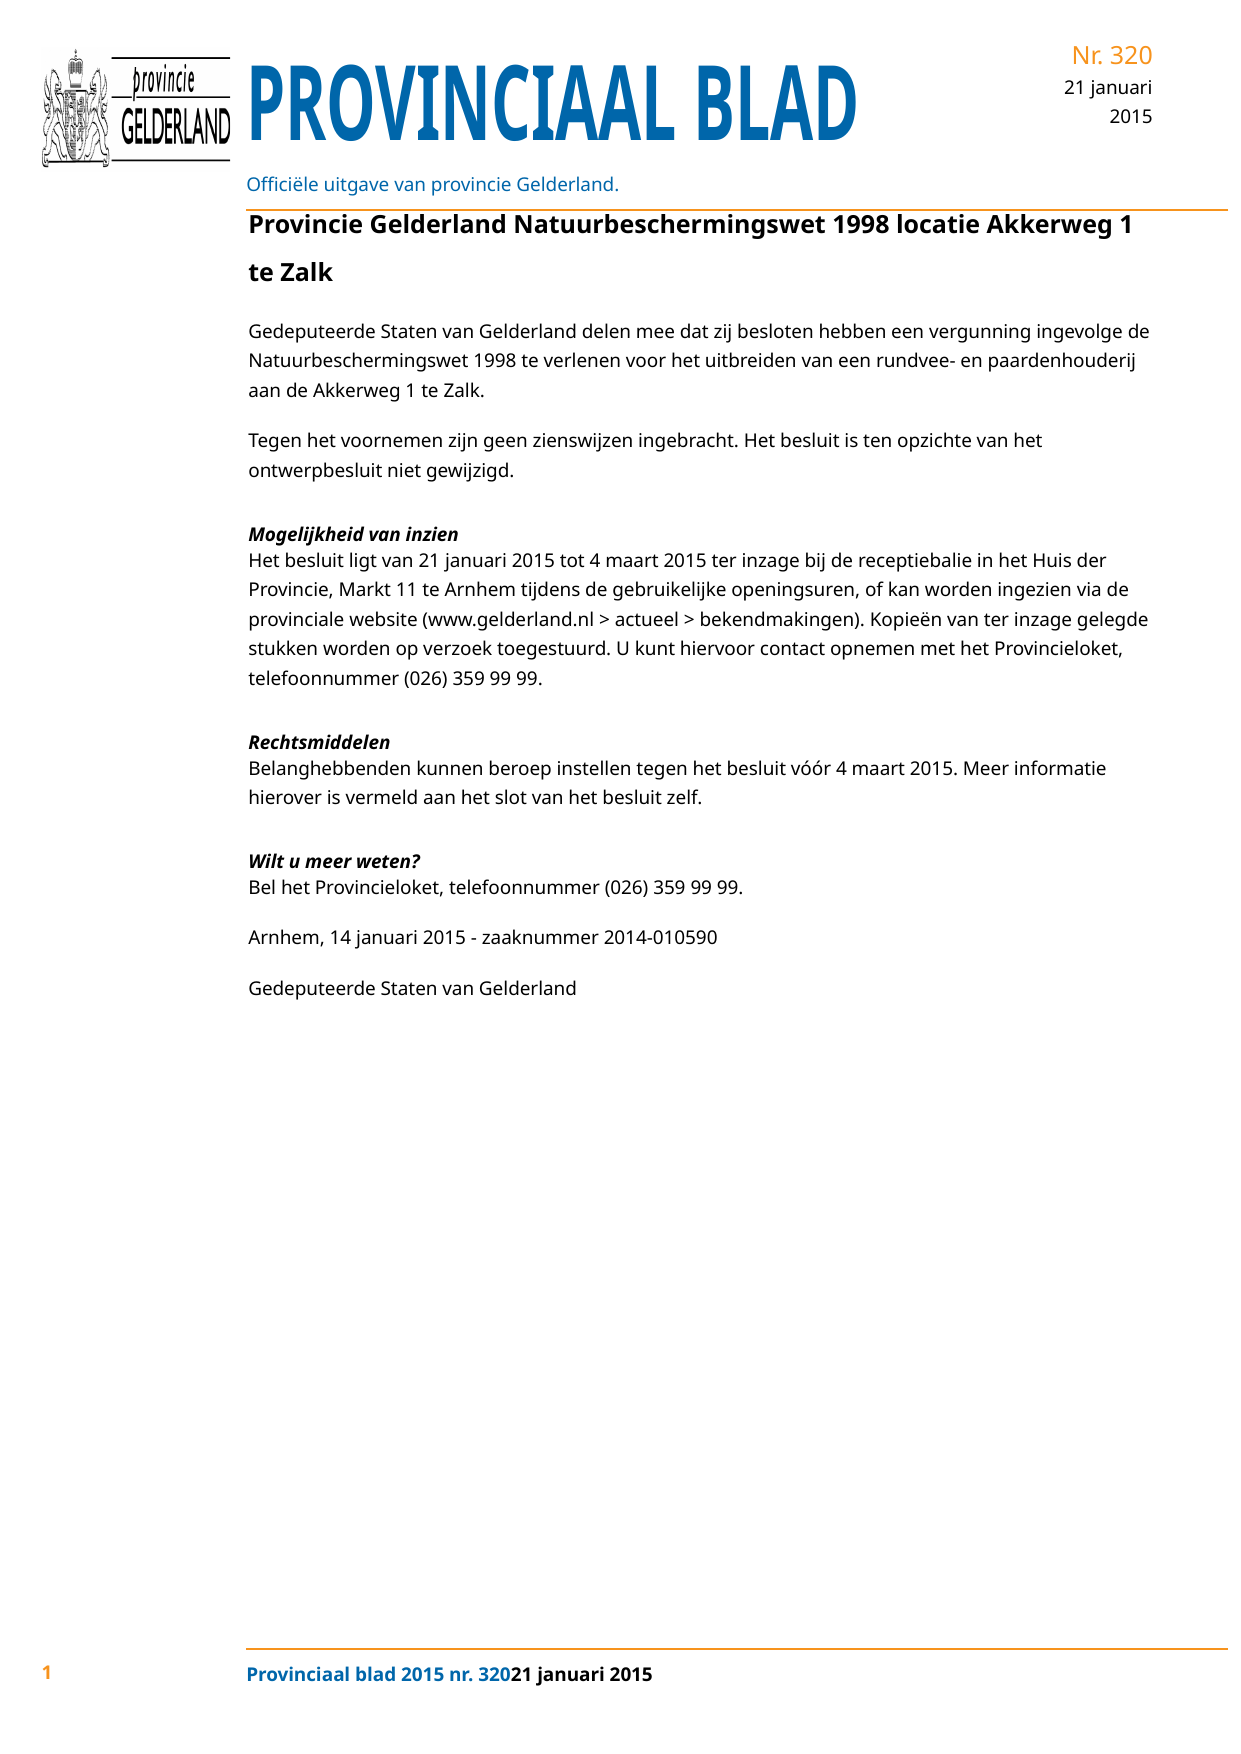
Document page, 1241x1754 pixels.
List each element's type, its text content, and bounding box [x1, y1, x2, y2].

text Arnhem, 14 januari 2015 - zaaknummer 2014-010590 [248, 924, 1152, 950]
picture [41, 47, 231, 172]
text Mogelijkheid van inzien [248, 521, 1152, 547]
text Bel het Provincieloket, telefoonnummer (026) 359 99 99. [248, 874, 1152, 900]
text Provincie Gelderland Natuurbeschermingswet 1998 locatie Akkerweg 1 te Zalk [248, 211, 1152, 288]
text Gedeputeerde Staten van Gelderland delen mee dat zij besloten hebben een vergunning ingevolge de Natuurbeschermingswet 1998 te verlenen voor het uitbreiden van een rundvee- en paardenhouderij aan de Akkerweg 1 te Zalk. [248, 318, 1152, 403]
text Wilt u meer weten? [248, 848, 1152, 874]
text Tegen het voornemen zijn geen zienswijzen ingebracht. Het besluit is ten opzichte van het ontwerpbesluit niet gewijzigd. [248, 427, 1152, 483]
text Gedeputeerde Staten van Gelderland [248, 975, 1152, 1001]
text Belanghebbenden kunnen beroep instellen tegen het besluit vóór 4 maart 2015. Meer informatie hierover is vermeld aan het slot van het besluit zelf. [248, 755, 1152, 810]
text Rechtsmiddelen [248, 729, 1152, 755]
text Het besluit ligt van 21 januari 2015 tot 4 maart 2015 ter inzage bij de receptiebalie in het Huis der Provincie, Markt 11 te Arnhem tijdens de gebruikelijke openingsuren, of kan worden ingezien via de provinciale website (www.gelderland.nl > actueel > bekendmakingen). Kopieën van ter inzage gelegde stukken worden op verzoek toegestuurd. U kunt hiervoor contact opnemen met het Provincieloket, telefoonnummer (026) 359 99 99. [248, 547, 1152, 691]
